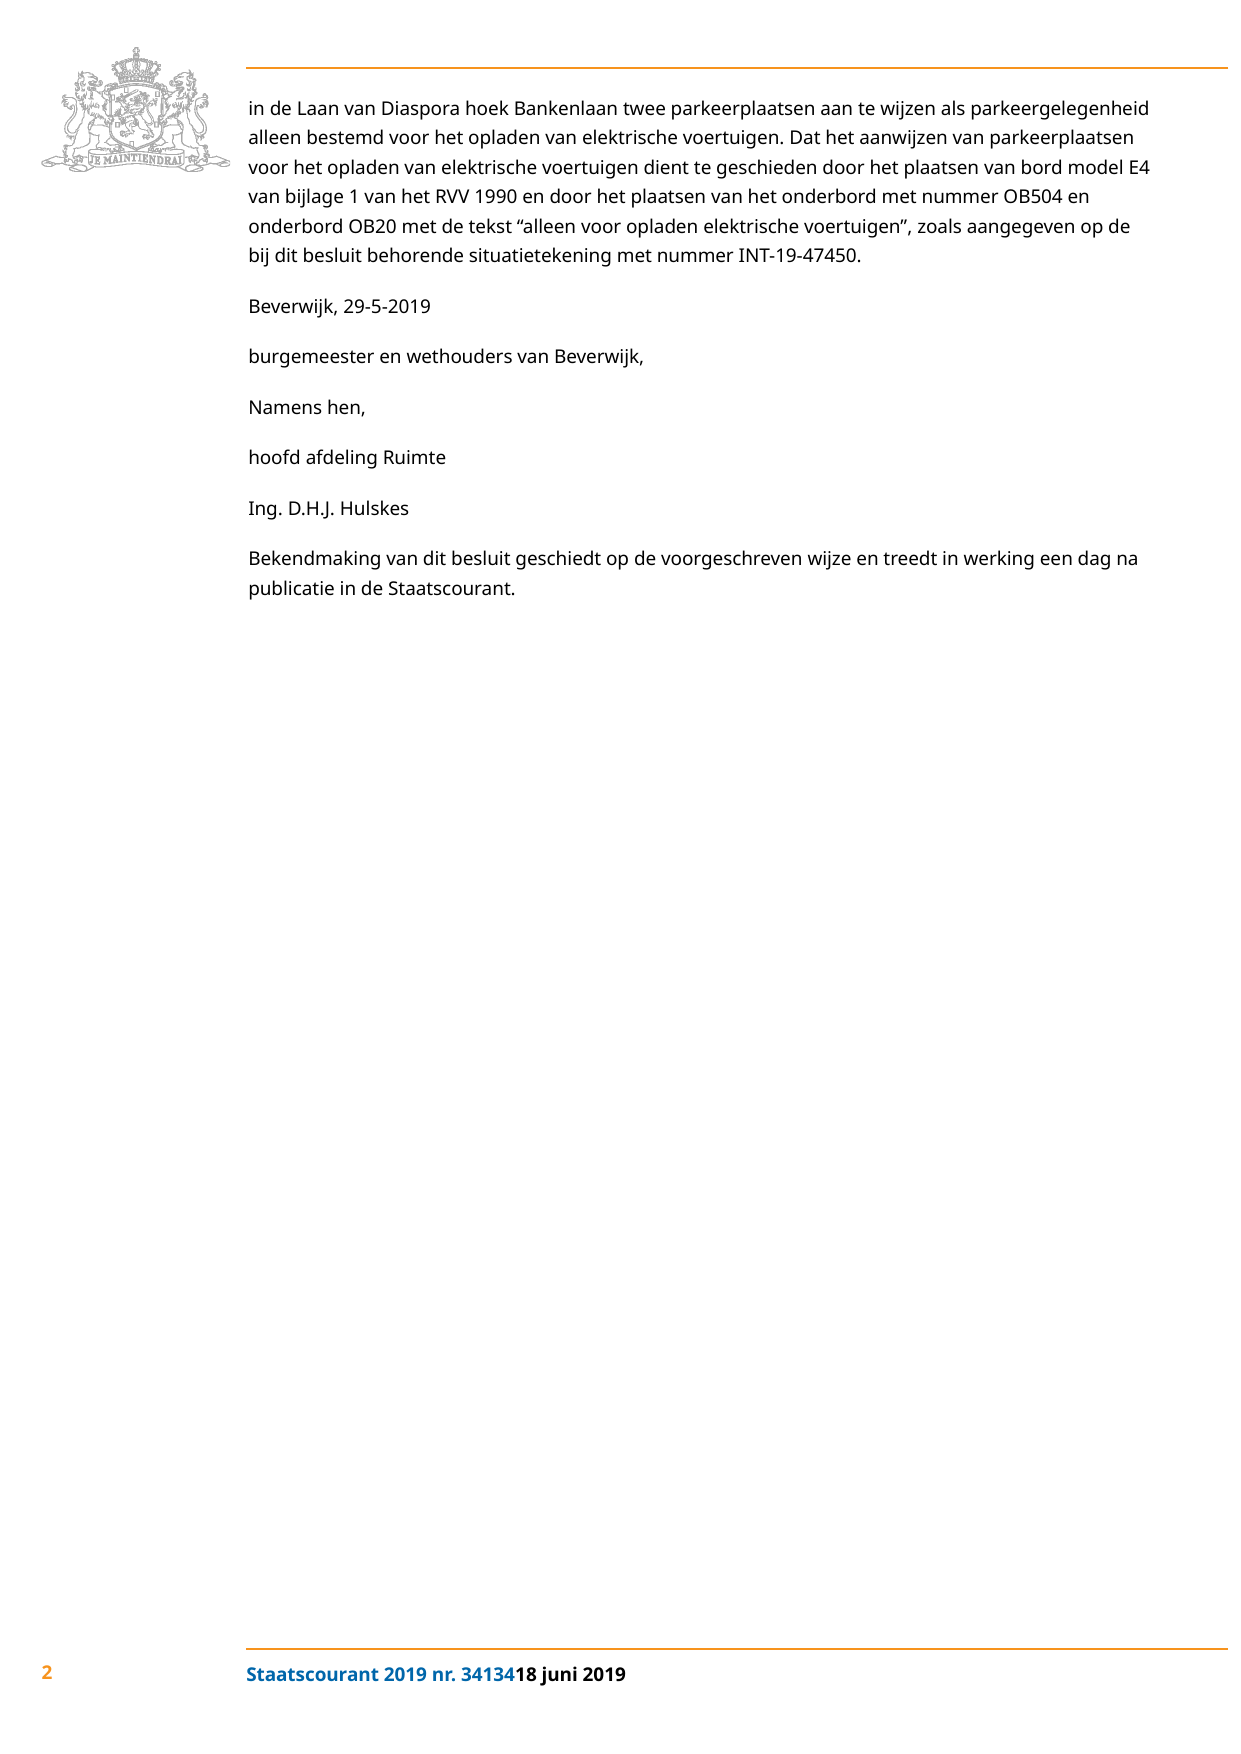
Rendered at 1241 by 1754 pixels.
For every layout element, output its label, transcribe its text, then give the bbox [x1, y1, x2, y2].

text Bekendmaking van dit besluit geschiedt op de voorgeschreven wijze en treedt in werking een dag na publicatie in de Staatscourant. [248, 545, 1152, 601]
text Namens hen, [248, 394, 1152, 420]
text in de Laan van Diaspora hoek Bankenlaan twee parkeerplaatsen aan te wijzen als parkeergelegenheid alleen bestemd voor het opladen van elektrische voertuigen. Dat het aanwijzen van parkeerplaatsen voor het opladen van elektrische voertuigen dient te geschieden door het plaatsen van bord model E4 van bijlage 1 van het RVV 1990 en door het plaatsen van het onderbord met nummer OB504 en onderbord OB20 met de tekst “alleen voor opladen elektrische voertuigen”, zoals aangegeven op de bij dit besluit behorende situatietekening met nummer INT-19-47450. [248, 95, 1152, 268]
text hoofd afdeling Ruimte [248, 444, 1152, 470]
picture [41, 47, 231, 172]
text Beverwijk, 29-5-2019 [248, 293, 1152, 319]
text Ing. D.H.J. Hulskes [248, 495, 1152, 521]
text burgemeester en wethouders van Beverwijk, [248, 343, 1152, 369]
